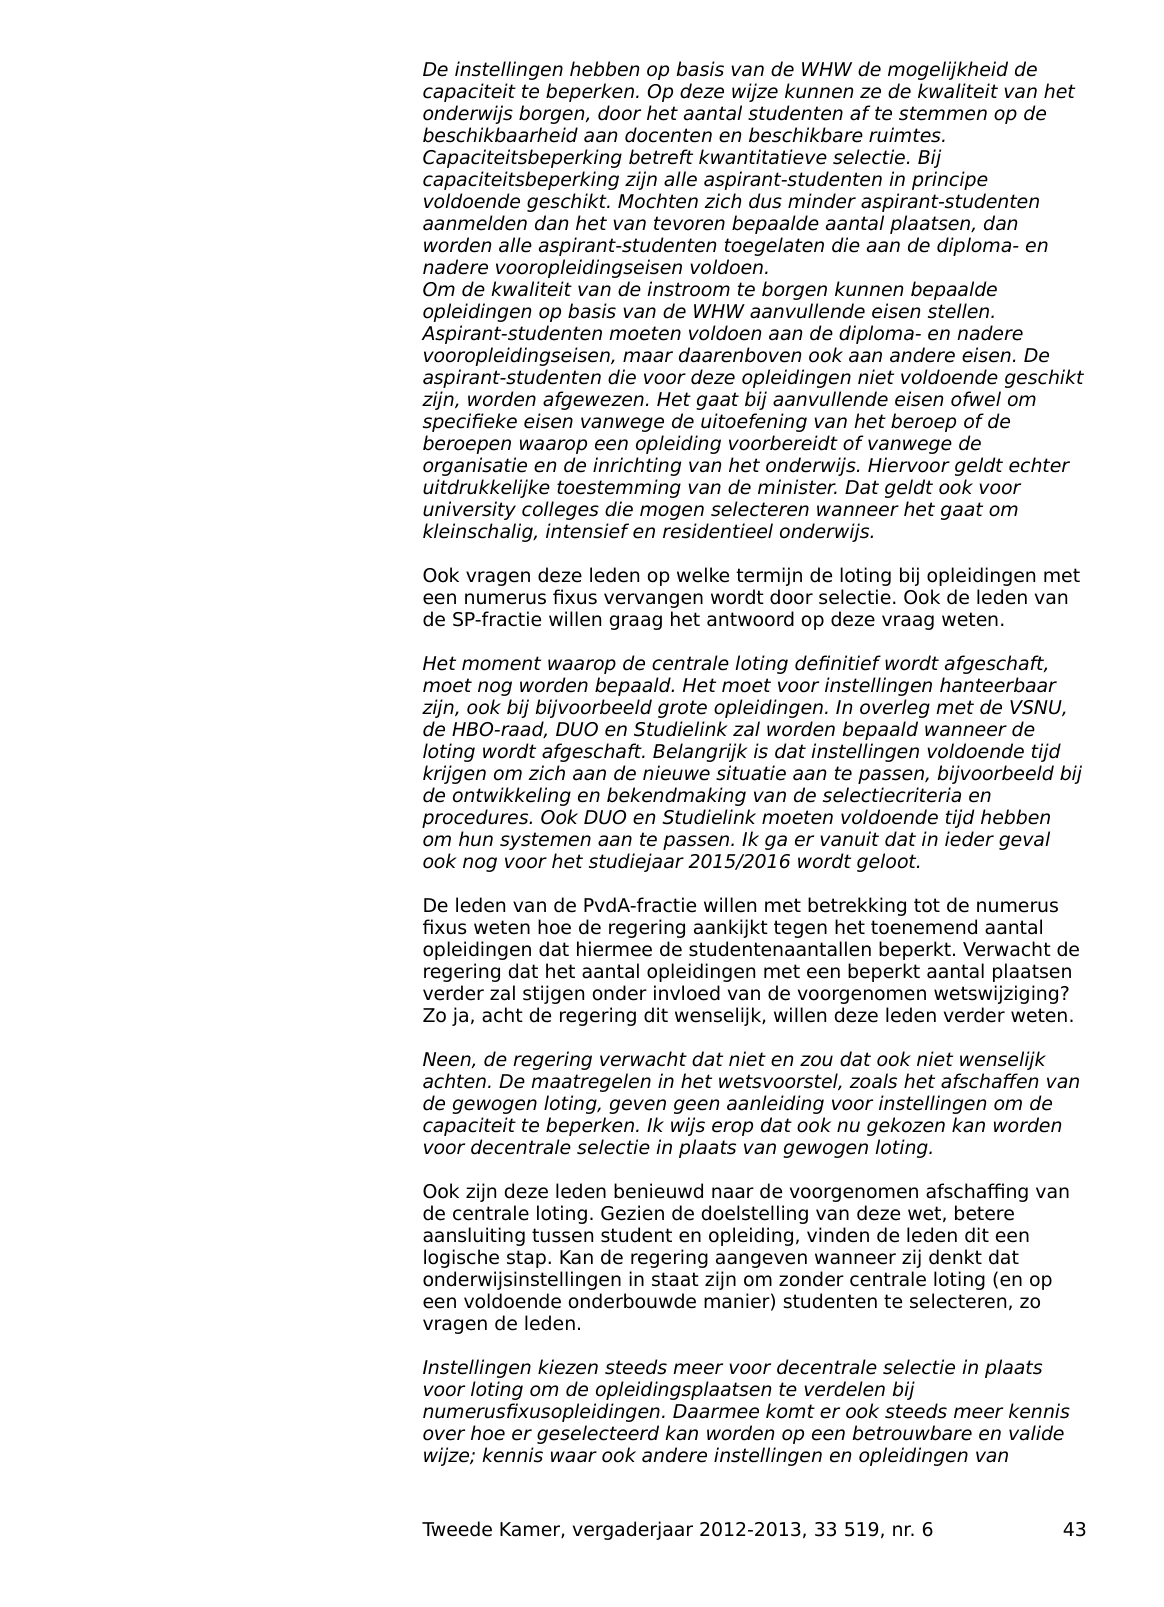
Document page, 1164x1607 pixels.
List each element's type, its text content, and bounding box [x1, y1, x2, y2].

text Instellingen kiezen steeds meer voor decentrale selectie in plaats voor loting om de opleidingsplaatsen te verdelen bij numerusfixusopleidingen. Daarmee komt er ook steeds meer kennis over hoe er geselecteerd kan worden op een betrouwbare en valide wijze; kennis waar ook andere instellingen en opleidingen van [422, 1357, 1087, 1467]
text De instellingen hebben op basis van de WHW de mogelijkheid de capaciteit te beperken. Op deze wijze kunnen ze de kwaliteit van het onderwijs borgen, door het aantal studenten af te stemmen op de beschikbaarheid aan docenten en beschikbare ruimtes. Capaciteitsbeperking betreft kwantitatieve selectie. Bij capaciteitsbeperking zijn alle aspirant-studenten in principe voldoende geschikt. Mochten zich dus minder aspirant-studenten aanmelden dan het van tevoren bepaalde aantal plaatsen, dan worden alle aspirant-studenten toegelaten die aan de diploma- en nadere vooropleidingseisen voldoen. [422, 59, 1087, 279]
text Om de kwaliteit van de instroom te borgen kunnen bepaalde opleidingen op basis van de WHW aanvullende eisen stellen. Aspirant-studenten moeten voldoen aan de diploma- en nadere vooropleidingseisen, maar daarenboven ook aan andere eisen. De aspirant-studenten die voor deze opleidingen niet voldoende geschikt zijn, worden afgewezen. Het gaat bij aanvullende eisen ofwel om specifieke eisen vanwege de uitoefening van het beroep of de beroepen waarop een opleiding voorbereidt of vanwege de organisatie en de inrichting van het onderwijs. Hiervoor geldt echter uitdrukkelijke toestemming van de minister. Dat geldt ook voor university colleges die mogen selecteren wanneer het gaat om kleinschalig, intensief en residentieel onderwijs. [422, 279, 1087, 543]
text Ook zijn deze leden benieuwd naar de voorgenomen afschaffing van de centrale loting. Gezien de doelstelling van deze wet, betere aansluiting tussen student en opleiding, vinden de leden dit een logische stap. Kan de regering aangeven wanneer zij denkt dat onderwijsinstellingen in staat zijn om zonder centrale loting (en op een voldoende onderbouwde manier) studenten te selecteren, zo vragen de leden. [422, 1181, 1087, 1335]
text Neen, de regering verwacht dat niet en zou dat ook niet wenselijk achten. De maatregelen in het wetsvoorstel, zoals het afschaffen van de gewogen loting, geven geen aanleiding voor instellingen om de capaciteit te beperken. Ik wijs erop dat ook nu gekozen kan worden voor decentrale selectie in plaats van gewogen loting. [422, 1049, 1087, 1159]
text De leden van de PvdA-fractie willen met betrekking tot de numerus fixus weten hoe de regering aankijkt tegen het toenemend aantal opleidingen dat hiermee de studentenaantallen beperkt. Verwacht de regering dat het aantal opleidingen met een beperkt aantal plaatsen verder zal stijgen onder invloed van de voorgenomen wetswijziging? Zo ja, acht de regering dit wenselijk, willen deze leden verder weten. [422, 895, 1087, 1027]
text Ook vragen deze leden op welke termijn de loting bij opleidingen met een numerus fixus vervangen wordt door selectie. Ook de leden van de SP-fractie willen graag het antwoord op deze vraag weten. [422, 565, 1087, 631]
text Het moment waarop de centrale loting definitief wordt afgeschaft, moet nog worden bepaald. Het moet voor instellingen hanteerbaar zijn, ook bij bijvoorbeeld grote opleidingen. In overleg met de VSNU, de HBO-raad, DUO en Studielink zal worden bepaald wanneer de loting wordt afgeschaft. Belangrijk is dat instellingen voldoende tijd krijgen om zich aan de nieuwe situatie aan te passen, bijvoorbeeld bij de ontwikkeling en bekendmaking van de selectiecriteria en procedures. Ook DUO en Studielink moeten voldoende tijd hebben om hun systemen aan te passen. Ik ga er vanuit dat in ieder geval ook nog voor het studiejaar 2015/2016 wordt geloot. [422, 653, 1087, 873]
